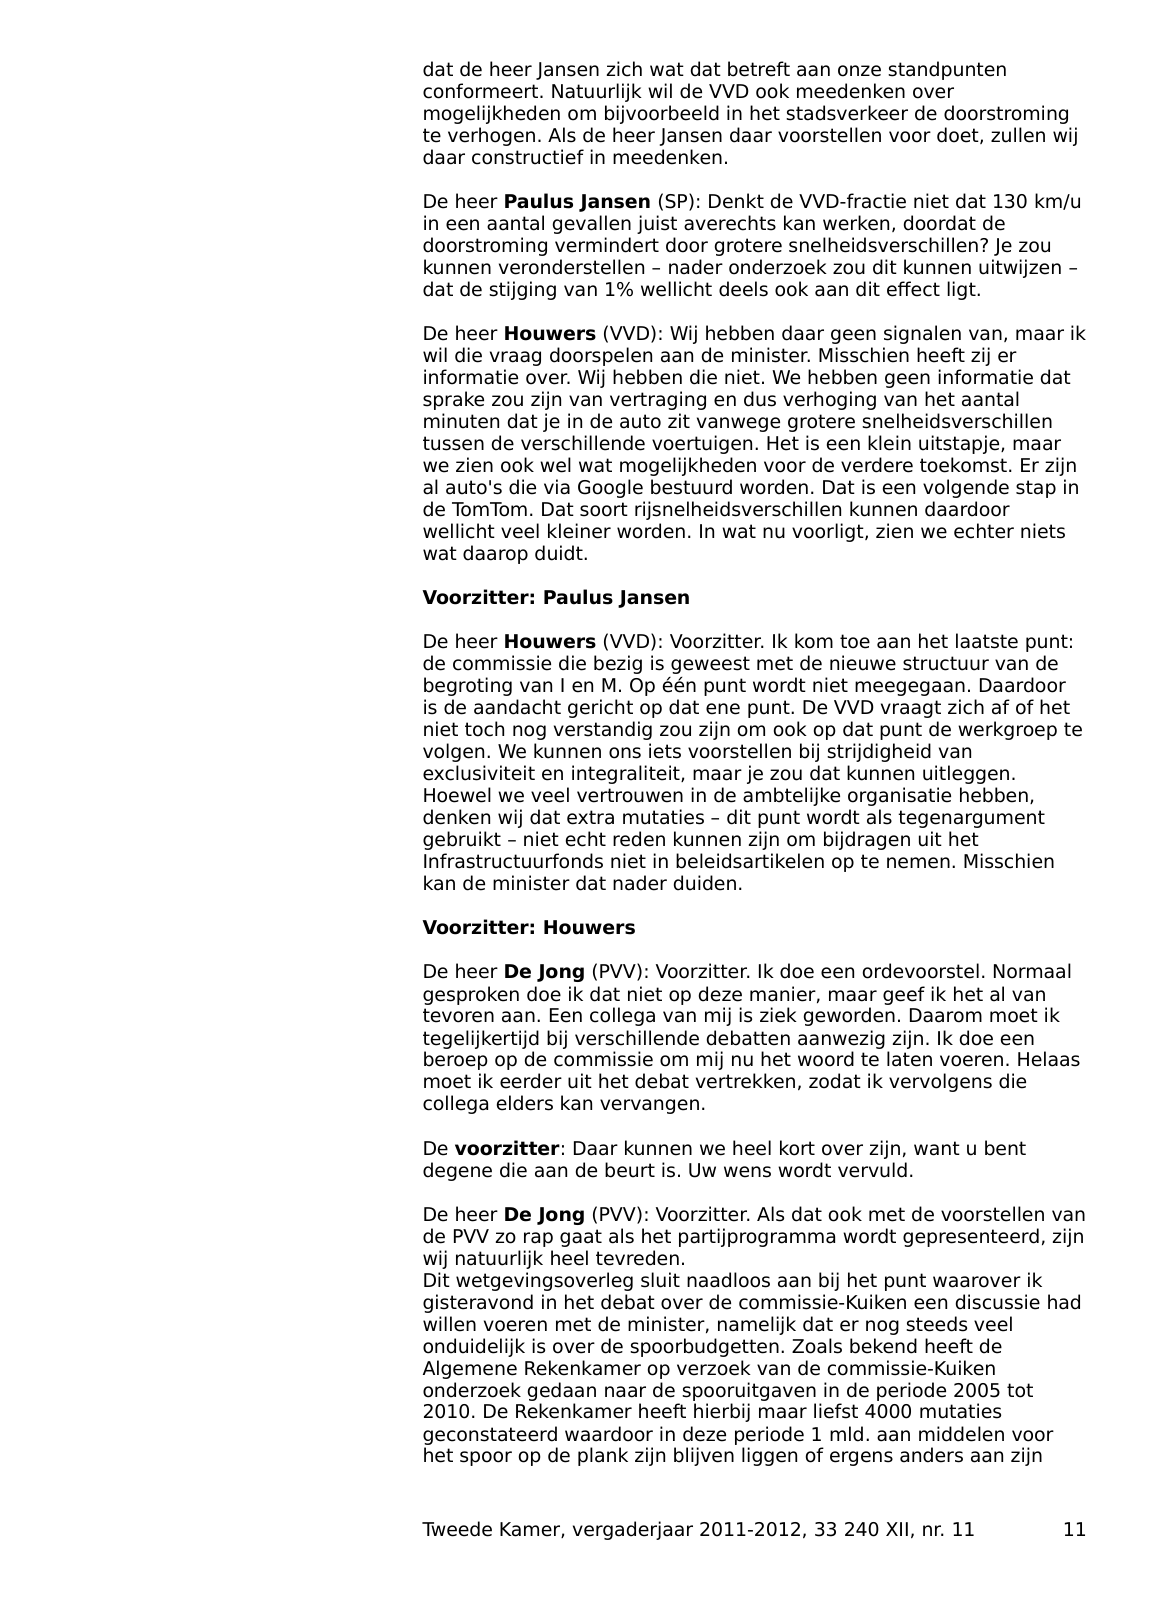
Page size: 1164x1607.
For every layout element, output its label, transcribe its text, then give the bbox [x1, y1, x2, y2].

text Dit wetgevingsoverleg sluit naadloos aan bij het punt waarover ik gisteravond in het debat over de commissie-Kuiken een discussie had willen voeren met de minister, namelijk dat er nog steeds veel onduidelijk is over de spoorbudgetten. Zoals bekend heeft de Algemene Rekenkamer op verzoek van de commissie-Kuiken onderzoek gedaan naar de spooruitgaven in de periode 2005 tot 2010. De Rekenkamer heeft hierbij maar liefst 4000 mutaties geconstateerd waardoor in deze periode 1 mld. aan middelen voor het spoor op de plank zijn blijven liggen of ergens anders aan zijn [422, 1269, 1087, 1467]
text De heer De Jong (PVV): Voorzitter. Als dat ook met de voorstellen van de PVV zo rap gaat als het partijprogramma wordt gepresenteerd, zijn wij natuurlijk heel tevreden. [422, 1204, 1087, 1269]
text De heer De Jong (PVV): Voorzitter. Ik doe een ordevoorstel. Normaal gesproken doe ik dat niet op deze manier, maar geef ik het al van tevoren aan. Een collega van mij is ziek geworden. Daarom moet ik tegelijkertijd bij verschillende debatten aanwezig zijn. Ik doe een beroep op de commissie om mij nu het woord te laten voeren. Helaas moet ik eerder uit het debat vertrekken, zodat ik vervolgens die collega elders kan vervangen. [422, 961, 1087, 1115]
subtitle Voorzitter: Paulus Jansen [422, 587, 1087, 609]
text dat de heer Jansen zich wat dat betreft aan onze standpunten conformeert. Natuurlijk wil de VVD ook meedenken over mogelijkheden om bijvoorbeeld in het stadsverkeer de doorstroming te verhogen. Als de heer Jansen daar voorstellen voor doet, zullen wij daar constructief in meedenken. [422, 59, 1087, 169]
subtitle Voorzitter: Houwers [422, 917, 1087, 939]
text De heer Houwers (VVD): Wij hebben daar geen signalen van, maar ik wil die vraag doorspelen aan de minister. Misschien heeft zij er informatie over. Wij hebben die niet. We hebben geen informatie dat sprake zou zijn van vertraging en dus verhoging van het aantal minuten dat je in de auto zit vanwege grotere snelheidsverschillen tussen de verschillende voertuigen. Het is een klein uitstapje, maar we zien ook wel wat mogelijkheden voor de verdere toekomst. Er zijn al auto's die via Google bestuurd worden. Dat is een volgende stap in de TomTom. Dat soort rijsnelheidsverschillen kunnen daardoor wellicht veel kleiner worden. In wat nu voorligt, zien we echter niets wat daarop duidt. [422, 323, 1087, 565]
text De heer Houwers (VVD): Voorzitter. Ik kom toe aan het laatste punt: de commissie die bezig is geweest met de nieuwe structuur van de begroting van I en M. Op één punt wordt niet meegegaan. Daardoor is de aandacht gericht op dat ene punt. De VVD vraagt zich af of het niet toch nog verstandig zou zijn om ook op dat punt de werkgroep te volgen. We kunnen ons iets voorstellen bij strijdigheid van exclusiviteit en integraliteit, maar je zou dat kunnen uitleggen. Hoewel we veel vertrouwen in de ambtelijke organisatie hebben, denken wij dat extra mutaties – dit punt wordt als tegenargument gebruikt – niet echt reden kunnen zijn om bijdragen uit het Infrastructuurfonds niet in beleidsartikelen op te nemen. Misschien kan de minister dat nader duiden. [422, 631, 1087, 895]
text De voorzitter: Daar kunnen we heel kort over zijn, want u bent degene die aan de beurt is. Uw wens wordt vervuld. [422, 1137, 1087, 1181]
text De heer Paulus Jansen (SP): Denkt de VVD-fractie niet dat 130 km/u in een aantal gevallen juist averechts kan werken, doordat de doorstroming vermindert door grotere snelheidsverschillen? Je zou kunnen veronderstellen – nader onderzoek zou dit kunnen uitwijzen – dat de stijging van 1% wellicht deels ook aan dit effect ligt. [422, 191, 1087, 301]
